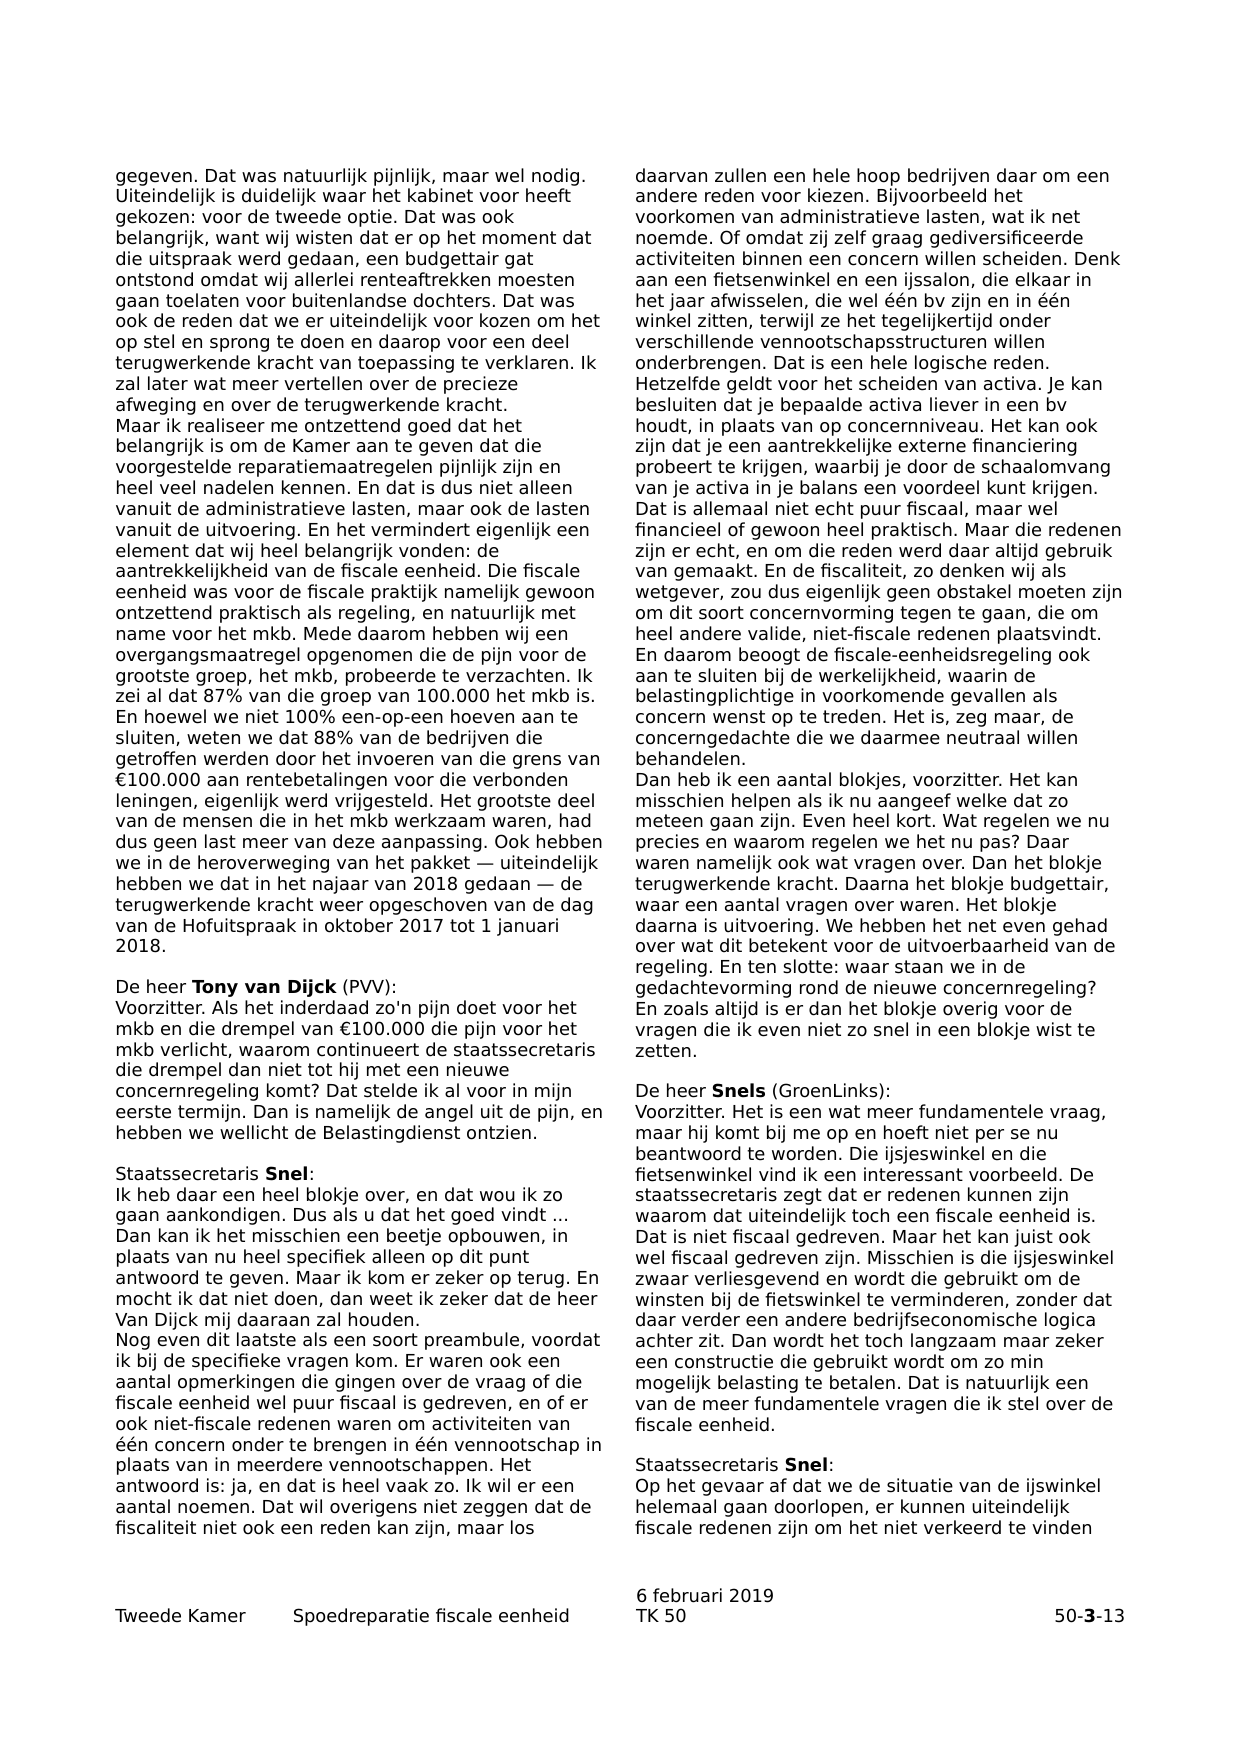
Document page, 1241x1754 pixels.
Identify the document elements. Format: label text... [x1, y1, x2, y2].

text De heer Snels (GroenLinks): [635, 1081, 1125, 1102]
text Maar ik realiseer me ontzettend goed dat het belangrijk is om de Kamer aan te geven dat die voorgestelde reparatiemaatregelen pijnlijk zijn en heel veel nadelen kennen. En dat is dus niet alleen vanuit de administratieve lasten, maar ook de lasten vanuit de uitvoering. En het vermindert eigenlijk een element dat wij heel belangrijk vonden: de aantrekkelijkheid van de fiscale eenheid. Die fiscale eenheid was voor de fiscale praktijk namelijk gewoon ontzettend praktisch als regeling, en natuurlijk met name voor het mkb. Mede daarom hebben wij een overgangsmaatregel opgenomen die de pijn voor de grootste groep, het mkb, probeerde te verzachten. Ik zei al dat 87% van die groep van 100.000 het mkb is. En hoewel we niet 100% een-op-een hoeven aan te sluiten, weten we dat 88% van de bedrijven die getroffen werden door het invoeren van die grens van €100.000 aan rentebetalingen voor die verbonden leningen, eigenlijk werd vrijgesteld. Het grootste deel van de mensen die in het mkb werkzaam waren, had dus geen last meer van deze aanpassing. Ook hebben we in de heroverweging van het pakket — uiteindelijk hebben we dat in het najaar van 2018 gedaan — de terugwerkende kracht weer opgeschoven van de dag van de Hofuitspraak in oktober 2017 tot 1 januari 2018. [115, 415, 605, 957]
text Staatssecretaris Snel: [115, 1163, 605, 1184]
text daarvan zullen een hele hoop bedrijven daar om een andere reden voor kiezen. Bijvoorbeeld het voorkomen van administratieve lasten, wat ik net noemde. Of omdat zij zelf graag gediversificeerde activiteiten binnen een concern willen scheiden. Denk aan een fietsenwinkel en een ijssalon, die elkaar in het jaar afwisselen, die wel één bv zijn en in één winkel zitten, terwijl ze het tegelijkertijd onder verschillende vennootschapsstructuren willen onderbrengen. Dat is een hele logische reden. Hetzelfde geldt voor het scheiden van activa. Je kan besluiten dat je bepaalde activa liever in een bv houdt, in plaats van op concernniveau. Het kan ook zijn dat je een aantrekkelijke externe financiering probeert te krijgen, waarbij je door de schaalomvang van je activa in je balans een voordeel kunt krijgen. Dat is allemaal niet echt puur fiscaal, maar wel financieel of gewoon heel praktisch. Maar die redenen zijn er echt, en om die reden werd daar altijd gebruik van gemaakt. En de fiscaliteit, zo denken wij als wetgever, zou dus eigenlijk geen obstakel moeten zijn om dit soort concernvorming tegen te gaan, die om heel andere valide, niet-fiscale redenen plaatsvindt. En daarom beoogt de fiscale-eenheidsregeling ook aan te sluiten bij de werkelijkheid, waarin de belastingplichtige in voorkomende gevallen als concern wenst op te treden. Het is, zeg maar, de concerngedachte die we daarmee neutraal willen behandelen. [635, 165, 1125, 769]
text Ik heb daar een heel blokje over, en dat wou ik zo gaan aankondigen. Dus als u dat het goed vindt ... Dan kan ik het misschien een beetje opbouwen, in plaats van nu heel specifiek alleen op dit punt antwoord te geven. Maar ik kom er zeker op terug. En mocht ik dat niet doen, dan weet ik zeker dat de heer Van Dijck mij daaraan zal houden. [115, 1184, 605, 1330]
text Op het gevaar af dat we de situatie van de ijswinkel helemaal gaan doorlopen, er kunnen uiteindelijk fiscale redenen zijn om het niet verkeerd te vinden [635, 1476, 1125, 1538]
text Voorzitter. Het is een wat meer fundamentele vraag, maar hij komt bij me op en hoeft niet per se nu beantwoord te worden. Die ijsjeswinkel en die fietsenwinkel vind ik een interessant voorbeeld. De staatssecretaris zegt dat er redenen kunnen zijn waarom dat uiteindelijk toch een fiscale eenheid is. Dat is niet fiscaal gedreven. Maar het kan juist ook wel fiscaal gedreven zijn. Misschien is die ijsjeswinkel zwaar verliesgevend en wordt die gebruikt om de winsten bij de fietswinkel te verminderen, zonder dat daar verder een andere bedrijfseconomische logica achter zit. Dan wordt het toch langzaam maar zeker een constructie die gebruikt wordt om zo min mogelijk belasting te betalen. Dat is natuurlijk een van de meer fundamentele vragen die ik stel over de fiscale eenheid. [635, 1102, 1125, 1435]
text gegeven. Dat was natuurlijk pijnlijk, maar wel nodig. Uiteindelijk is duidelijk waar het kabinet voor heeft gekozen: voor de tweede optie. Dat was ook belangrijk, want wij wisten dat er op het moment dat die uitspraak werd gedaan, een budgettair gat ontstond omdat wij allerlei renteaftrekken moesten gaan toelaten voor buitenlandse dochters. Dat was ook de reden dat we er uiteindelijk voor kozen om het op stel en sprong te doen en daarop voor een deel terugwerkende kracht van toepassing te verklaren. Ik zal later wat meer vertellen over de precieze afweging en over de terugwerkende kracht. [115, 165, 605, 415]
text Voorzitter. Als het inderdaad zo'n pijn doet voor het mkb en die drempel van €100.000 die pijn voor het mkb verlicht, waarom continueert de staatssecretaris die drempel dan niet tot hij met een nieuwe concernregeling komt? Dat stelde ik al voor in mijn eerste termijn. Dan is namelijk de angel uit de pijn, en hebben we wellicht de Belastingdienst ontzien. [115, 998, 605, 1143]
text De heer Tony van Dijck (PVV): [115, 977, 605, 998]
text Dan heb ik een aantal blokjes, voorzitter. Het kan misschien helpen als ik nu aangeef welke dat zo meteen gaan zijn. Even heel kort. Wat regelen we nu precies en waarom regelen we het nu pas? Daar waren namelijk ook wat vragen over. Dan het blokje terugwerkende kracht. Daarna het blokje budgettair, waar een aantal vragen over waren. Het blokje daarna is uitvoering. We hebben het net even gehad over wat dit betekent voor de uitvoerbaarheid van de regeling. En ten slotte: waar staan we in de gedachtevorming rond de nieuwe concernregeling? En zoals altijd is er dan het blokje overig voor de vragen die ik even niet zo snel in een blokje wist te zetten. [635, 769, 1125, 1061]
text Staatssecretaris Snel: [635, 1455, 1125, 1476]
text Nog even dit laatste als een soort preambule, voordat ik bij de specifieke vragen kom. Er waren ook een aantal opmerkingen die gingen over de vraag of die fiscale eenheid wel puur fiscaal is gedreven, en of er ook niet-fiscale redenen waren om activiteiten van één concern onder te brengen in één vennootschap in plaats van in meerdere vennootschappen. Het antwoord is: ja, en dat is heel vaak zo. Ik wil er een aantal noemen. Dat wil overigens niet zeggen dat de fiscaliteit niet ook een reden kan zijn, maar los [115, 1330, 605, 1538]
